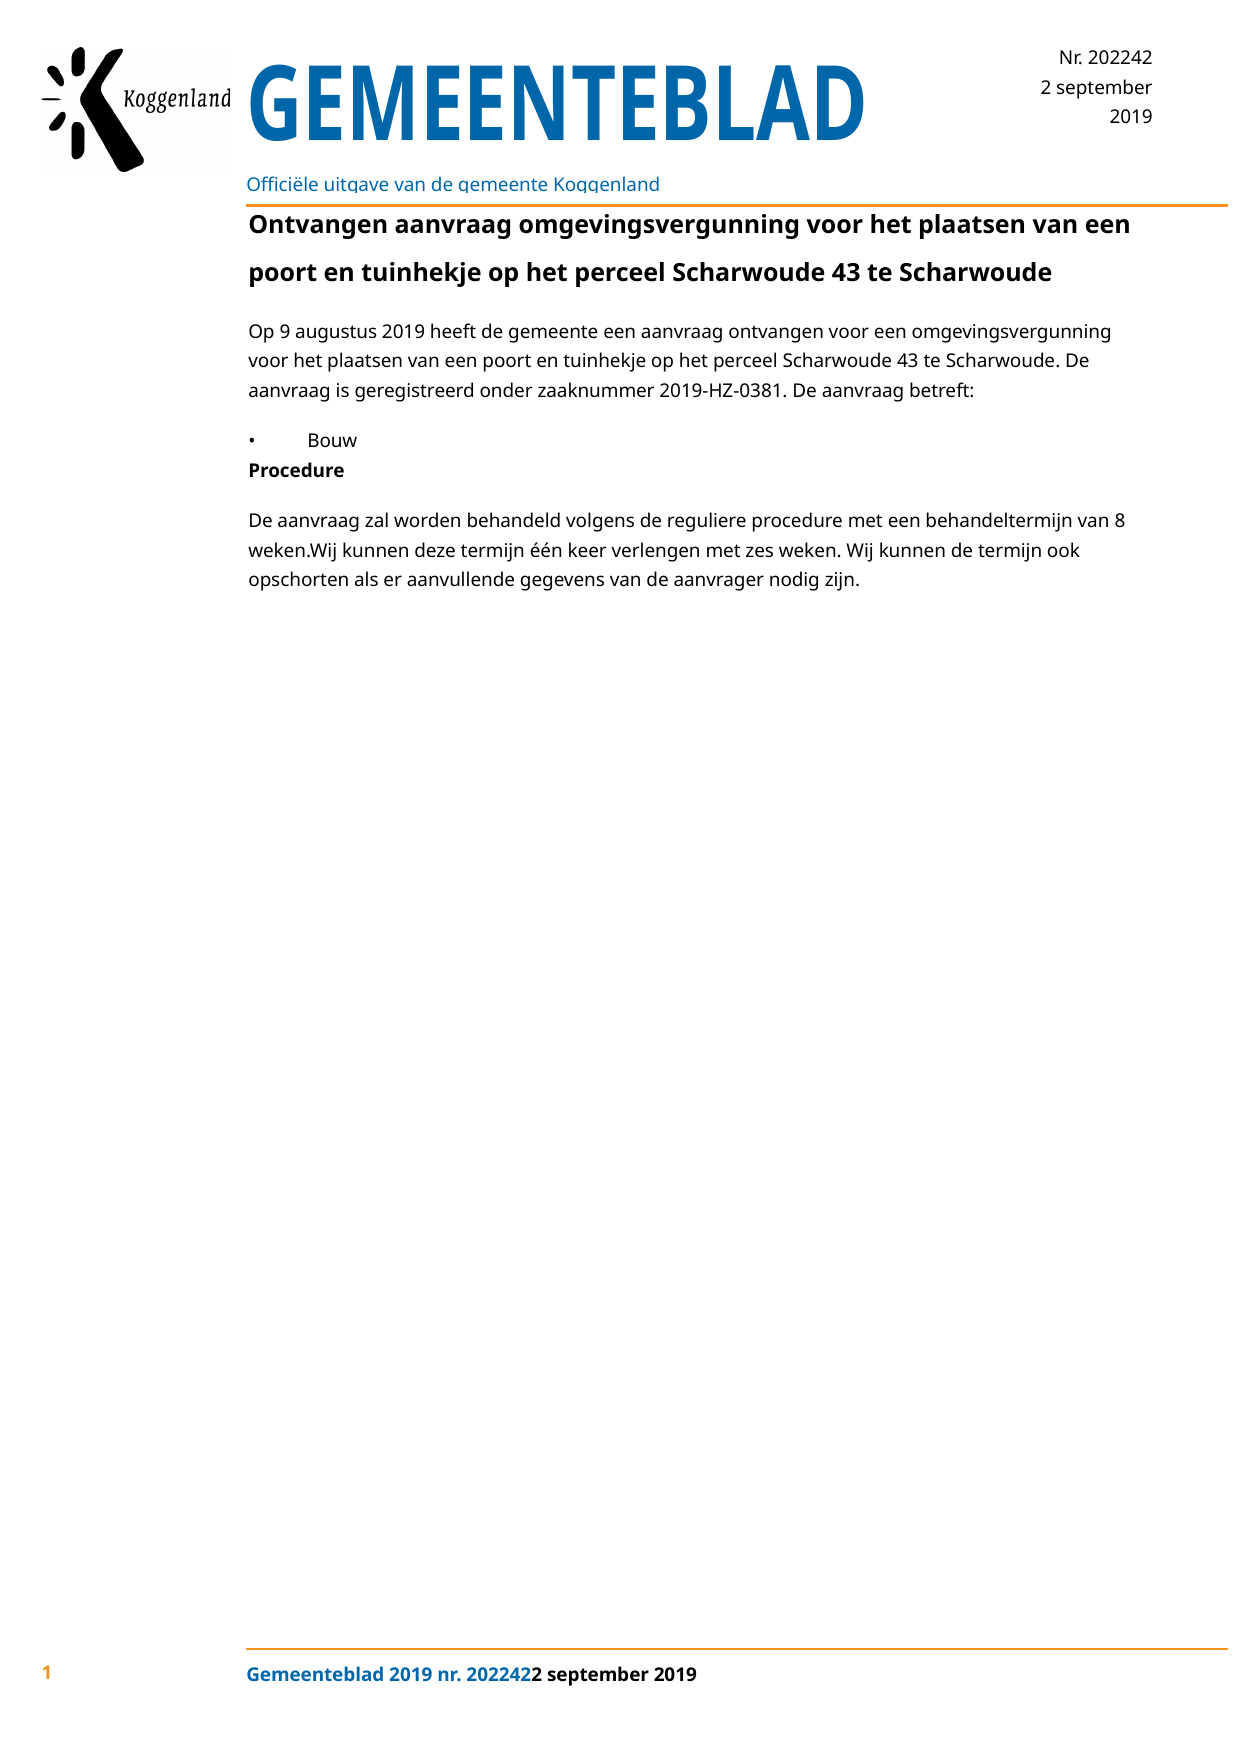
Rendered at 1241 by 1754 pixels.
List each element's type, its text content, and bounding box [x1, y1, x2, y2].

picture [41, 47, 231, 172]
text Ontvangen aanvraag omgevingsvergunning voor het plaatsen van een poort en tuinhekje op het perceel Scharwoude 43 te Scharwoude [248, 207, 1152, 288]
text De aanvraag zal worden behandeld volgens de reguliere procedure met een behandeltermijn van 8 weken.Wij kunnen deze termijn één keer verlengen met zes weken. Wij kunnen de termijn ook opschorten als er aanvullende gegevens van de aanvrager nodig zijn. [248, 507, 1152, 592]
text Op 9 augustus 2019 heeft de gemeente een aanvraag ontvangen voor een omgevingsvergunning voor het plaatsen van een poort en tuinhekje op het perceel Scharwoude 43 te Scharwoude. De aanvraag is geregistreerd onder zaaknummer 2019-HZ-0381. De aanvraag betreft: [248, 318, 1152, 403]
list Bouw [248, 427, 1152, 453]
text Procedure [248, 457, 1152, 483]
